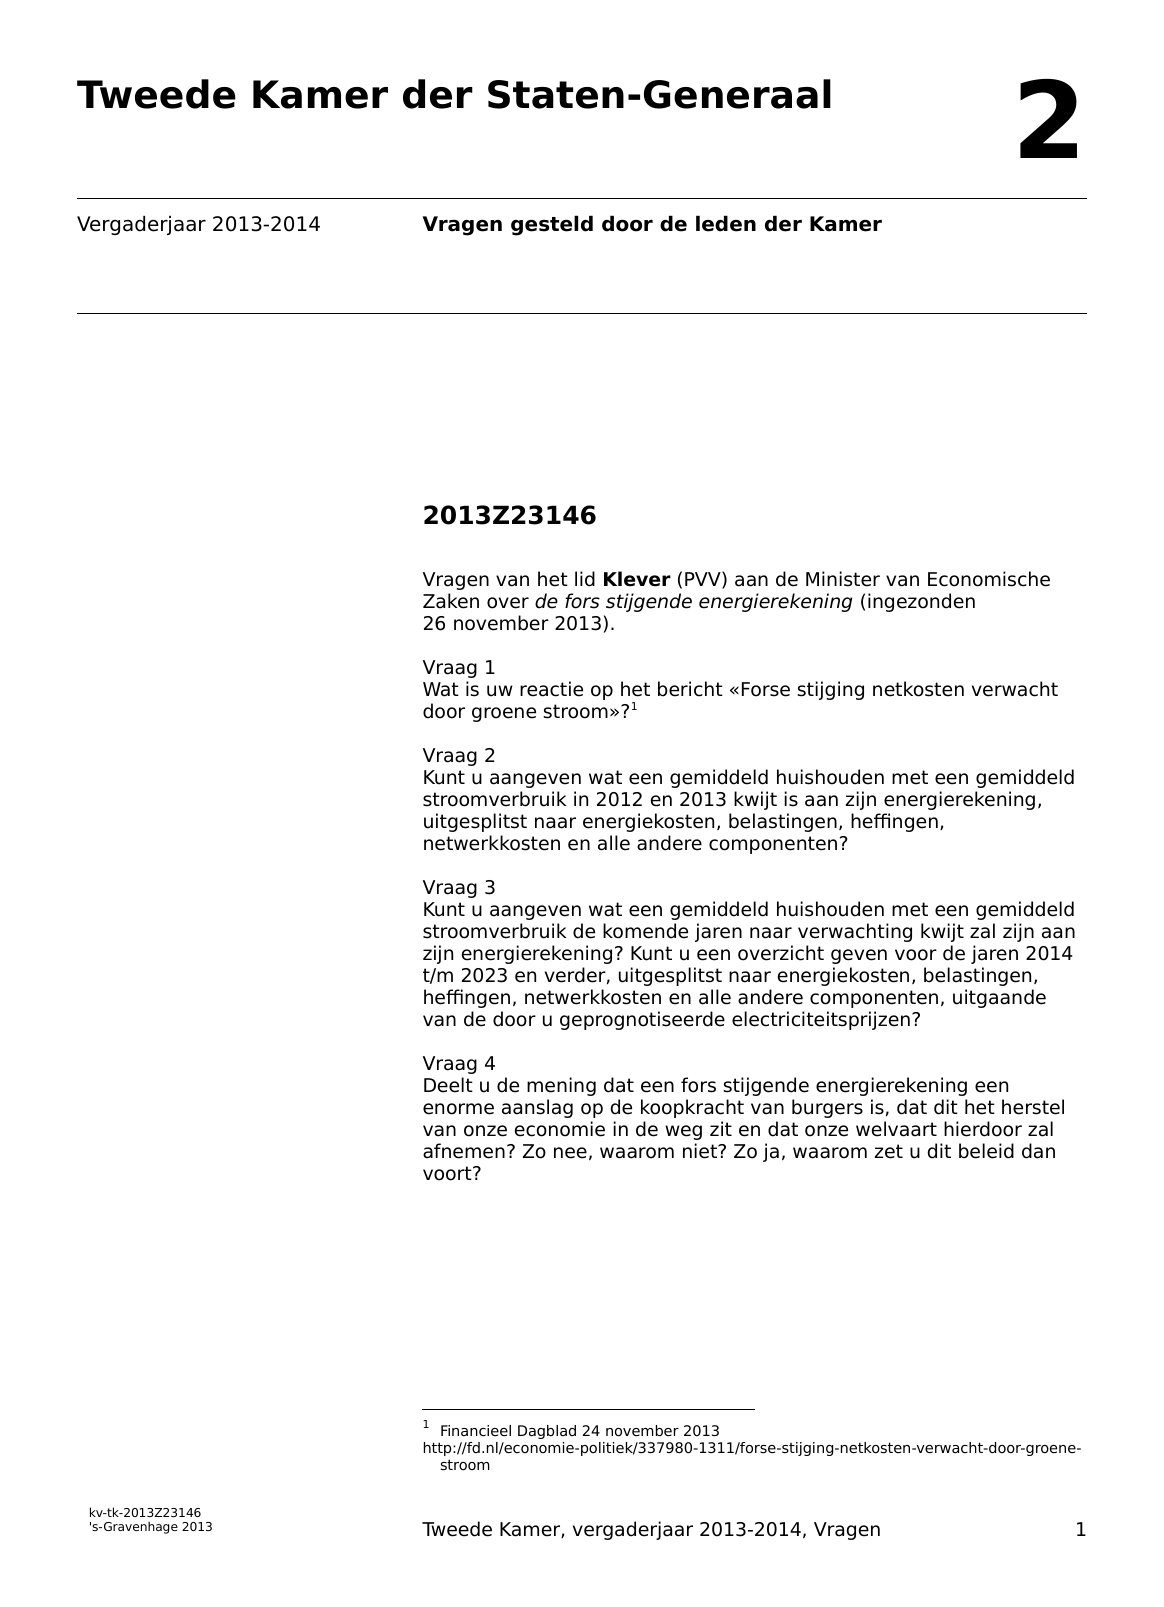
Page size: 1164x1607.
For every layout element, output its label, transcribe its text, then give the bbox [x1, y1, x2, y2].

text http://fd.nl/economie-politiek/337980-1311/forse-stijging-netkosten-verwacht-door-groene-stroom [422, 1441, 1087, 1474]
text Vraag 4 [422, 1053, 1087, 1075]
text 2013Z23146 [422, 501, 1087, 531]
table_header Tweede Kamer der Staten-Generaal [77, 59, 886, 198]
text Kunt u aangeven wat een gemiddeld huishouden met een gemiddeld stroomverbruik in 2012 en 2013 kwijt is aan zijn energierekening, uitgesplitst naar energiekosten, belastingen, heffingen, netwerkkosten en alle andere componenten? [422, 767, 1087, 855]
text Financieel Dagblad 24 november 2013 [422, 1418, 1087, 1441]
text kv-tk-2013Z23146 [88, 1506, 323, 1520]
text Deelt u de mening dat een fors stijgende energierekening een enorme aanslag op de koopkracht van burgers is, dat dit het herstel van onze economie in de weg zit en dat onze welvaart hierdoor zal afnemen? Zo nee, waarom niet? Zo ja, waarom zet u dit beleid dan voort? [422, 1075, 1087, 1185]
text Vraag 3 [422, 877, 1087, 899]
table_cell Vragen gesteld door de leden der Kamer [422, 199, 1087, 313]
table_header 2 [886, 59, 1087, 198]
table_cell Vergaderjaar 2013-2014 [77, 199, 422, 313]
text Kunt u aangeven wat een gemiddeld huishouden met een gemiddeld stroomverbruik de komende jaren naar verwachting kwijt zal zijn aan zijn energierekening? Kunt u een overzicht geven voor de jaren 2014 t/m 2023 en verder, uitgesplitst naar energiekosten, belastingen, heffingen, netwerkkosten en alle andere componenten, uitgaande van de door u geprognotiseerde electriciteitsprijzen? [422, 899, 1087, 1031]
text Wat is uw reactie op het bericht «Forse stijging netkosten verwacht door groene stroom»? [422, 679, 1087, 723]
text 's-Gravenhage 2013 [88, 1520, 323, 1534]
text Vraag 2 [422, 745, 1087, 767]
text Vraag 1 [422, 657, 1087, 679]
text Vragen van het lid Klever (PVV) aan de Minister van Economische Zaken over de fors stijgende energierekening (ingezonden 26 november 2013). [422, 569, 1087, 635]
